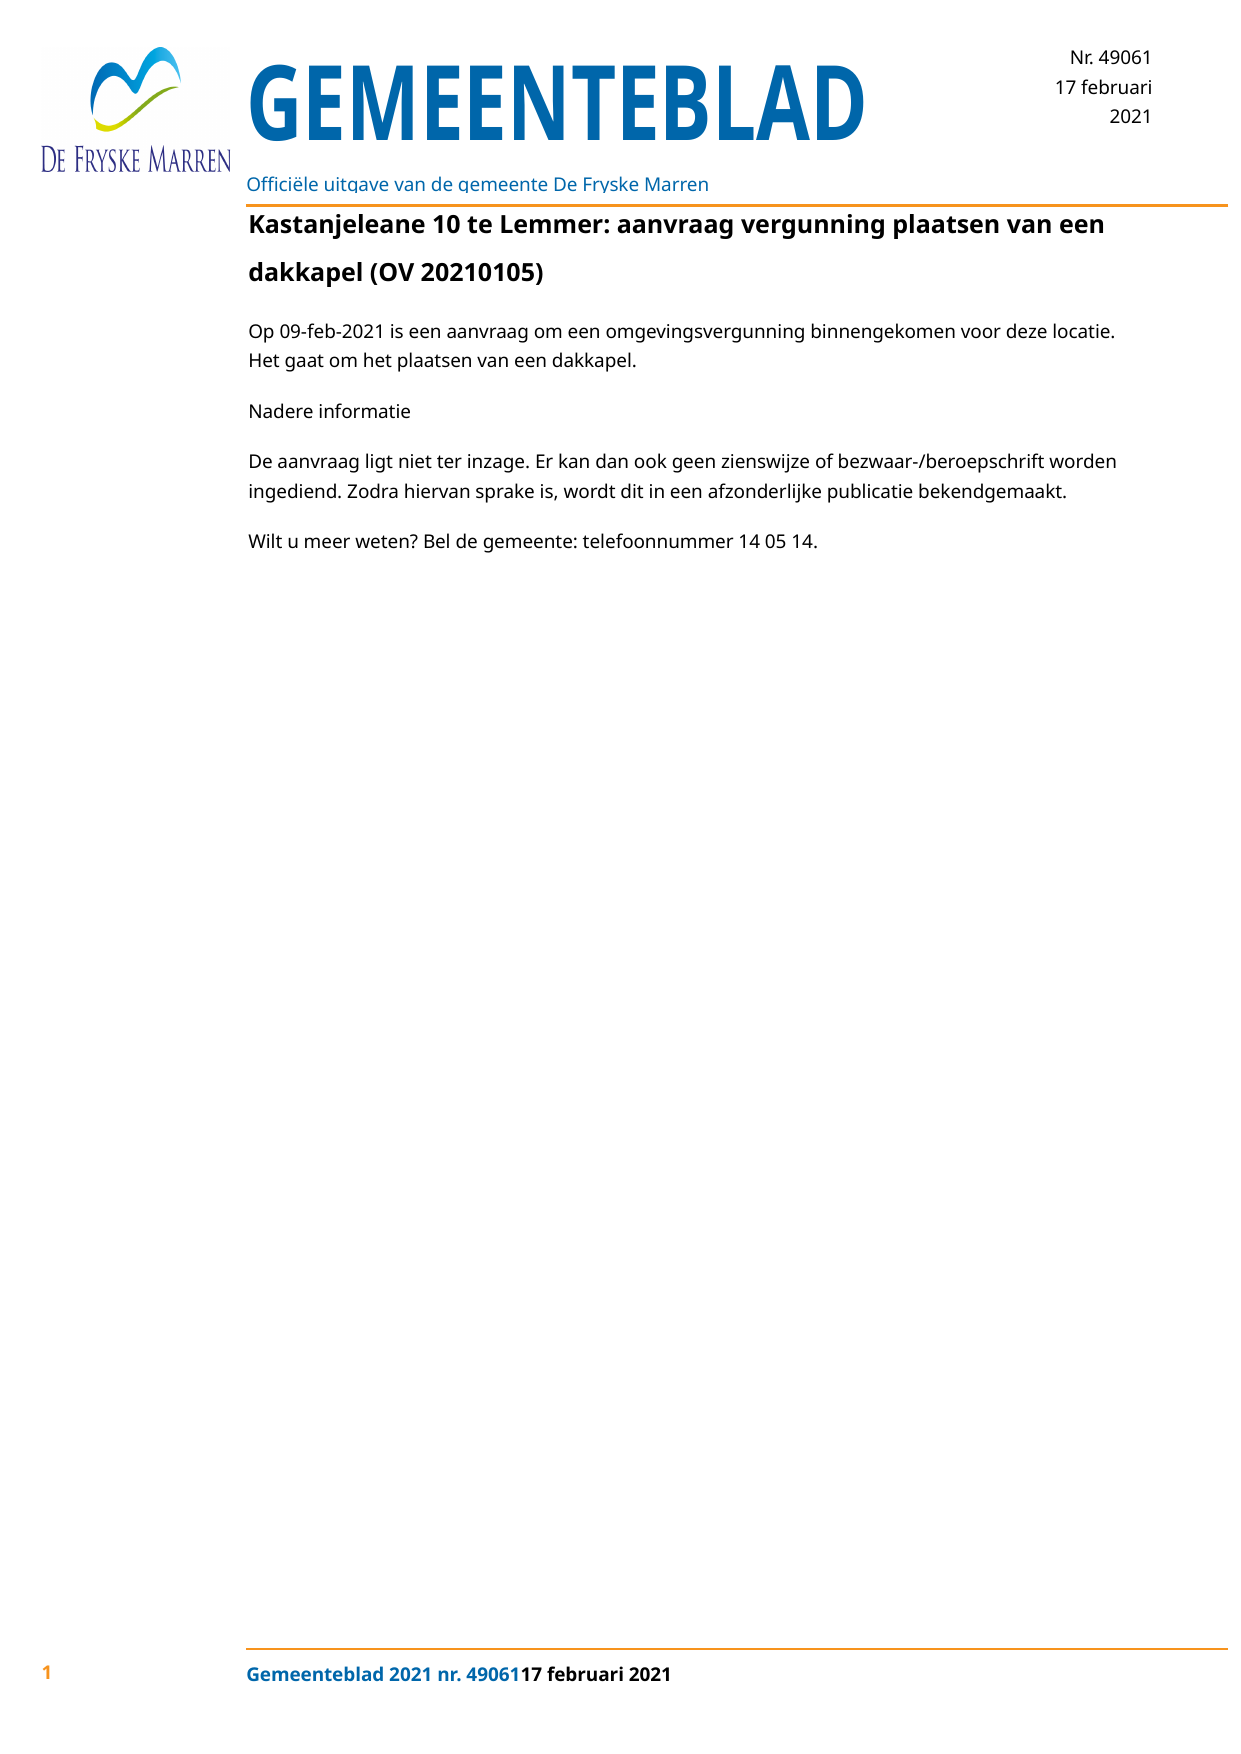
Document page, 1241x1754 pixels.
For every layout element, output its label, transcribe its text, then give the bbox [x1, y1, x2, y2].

text Nadere informatie [248, 398, 1152, 424]
text Kastanjeleane 10 te Lemmer: aanvraag vergunning plaatsen van een dakkapel (OV 20210105) [248, 207, 1152, 288]
text De aanvraag ligt niet ter inzage. Er kan dan ook geen zienswijze of bezwaar-/beroepschrift worden ingediend. Zodra hiervan sprake is, wordt dit in een afzonderlijke publicatie bekendgemaakt. [248, 448, 1152, 504]
text Op 09-feb-2021 is een aanvraag om een omgevingsvergunning binnengekomen voor deze locatie. Het gaat om het plaatsen van een dakkapel. [248, 318, 1152, 373]
picture [41, 47, 231, 172]
text Wilt u meer weten? Bel de gemeente: telefoonnummer 14 05 14. [248, 528, 1152, 554]
